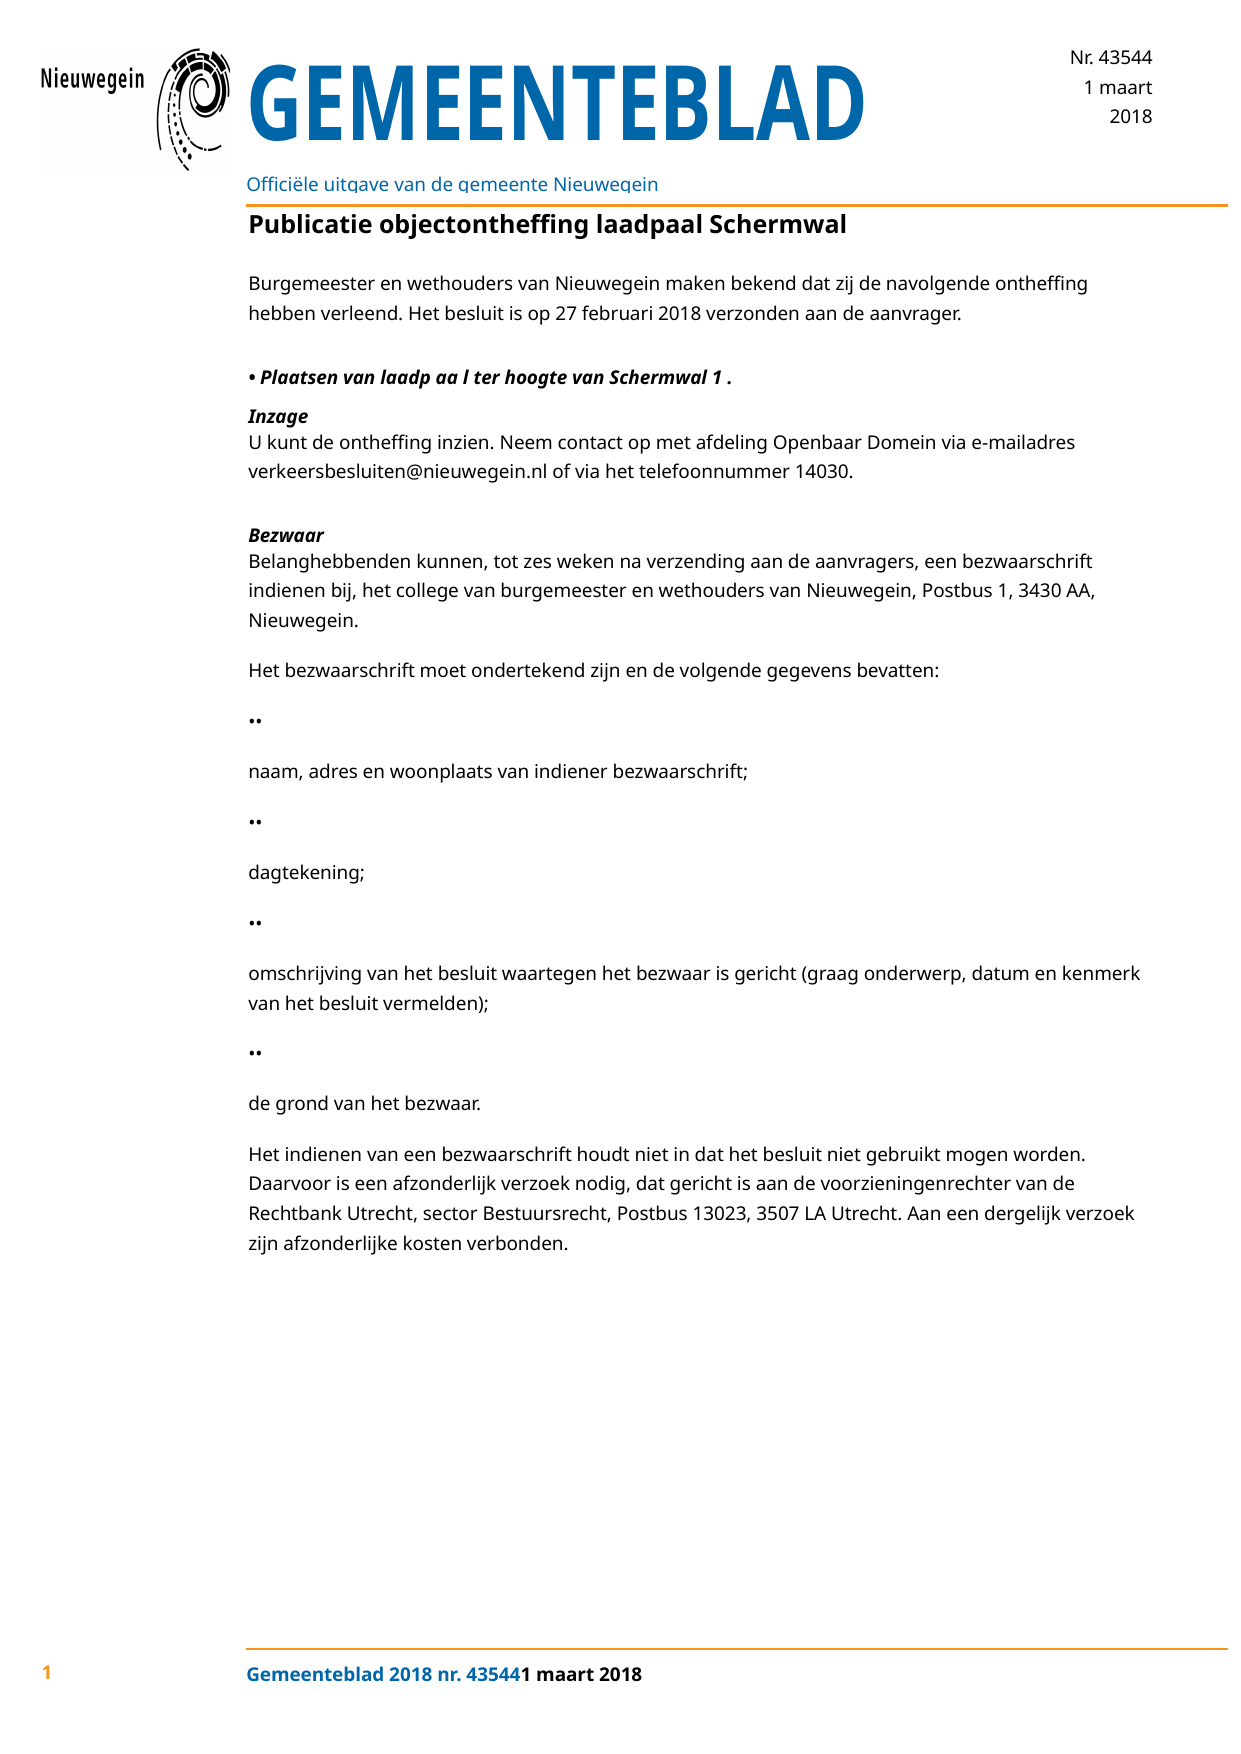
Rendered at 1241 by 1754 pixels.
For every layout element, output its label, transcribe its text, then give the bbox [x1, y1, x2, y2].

text Publicatie objectontheffing laadpaal Schermwal [248, 207, 1152, 241]
text • Plaatsen van laadp aa l ter hoogte van Schermwal 1 . [248, 364, 1152, 389]
text Het indienen van een bezwaarschrift houdt niet in dat het besluit niet gebruikt mogen worden. Daarvoor is een afzonderlijk verzoek nodig, dat gericht is aan de voorzieningenrechter van de Rechtbank Utrecht, sector Bestuursrecht, Postbus 13023, 3507 LA Utrecht. Aan een dergelijk verzoek zijn afzonderlijke kosten verbonden. [248, 1141, 1152, 1256]
text Inzage [248, 403, 1152, 429]
text naam, adres en woonplaats van indiener bezwaarschrift; [248, 758, 1152, 784]
text •• [248, 809, 1152, 835]
text Bezwaar [248, 522, 1152, 548]
text Burgemeester en wethouders van Nieuwegein maken bekend dat zij de navolgende ontheffing hebben verleend. Het besluit is op 27 februari 2018 verzonden aan de aanvrager. [248, 270, 1152, 326]
text de grond van het bezwaar. [248, 1091, 1152, 1116]
text U kunt de ontheffing inzien. Neem contact op met afdeling Openbaar Domein via e-mailadres verkeersbesluiten@nieuwegein.nl of via het telefoonnummer 14030. [248, 429, 1152, 484]
text •• [248, 1040, 1152, 1066]
text Het bezwaarschrift moet ondertekend zijn en de volgende gegevens bevatten: [248, 658, 1152, 683]
text •• [248, 708, 1152, 734]
picture [41, 47, 231, 172]
text •• [248, 910, 1152, 936]
text Belanghebbenden kunnen, tot zes weken na verzending aan de aanvragers, een bezwaarschrift indienen bij, het college van burgemeester en wethouders van Nieuwegein, Postbus 1, 3430 AA, Nieuwegein. [248, 548, 1152, 633]
text dagtekening; [248, 859, 1152, 885]
text omschrijving van het besluit waartegen het bezwaar is gericht (graag onderwerp, datum en kenmerk van het besluit vermelden); [248, 960, 1152, 1016]
